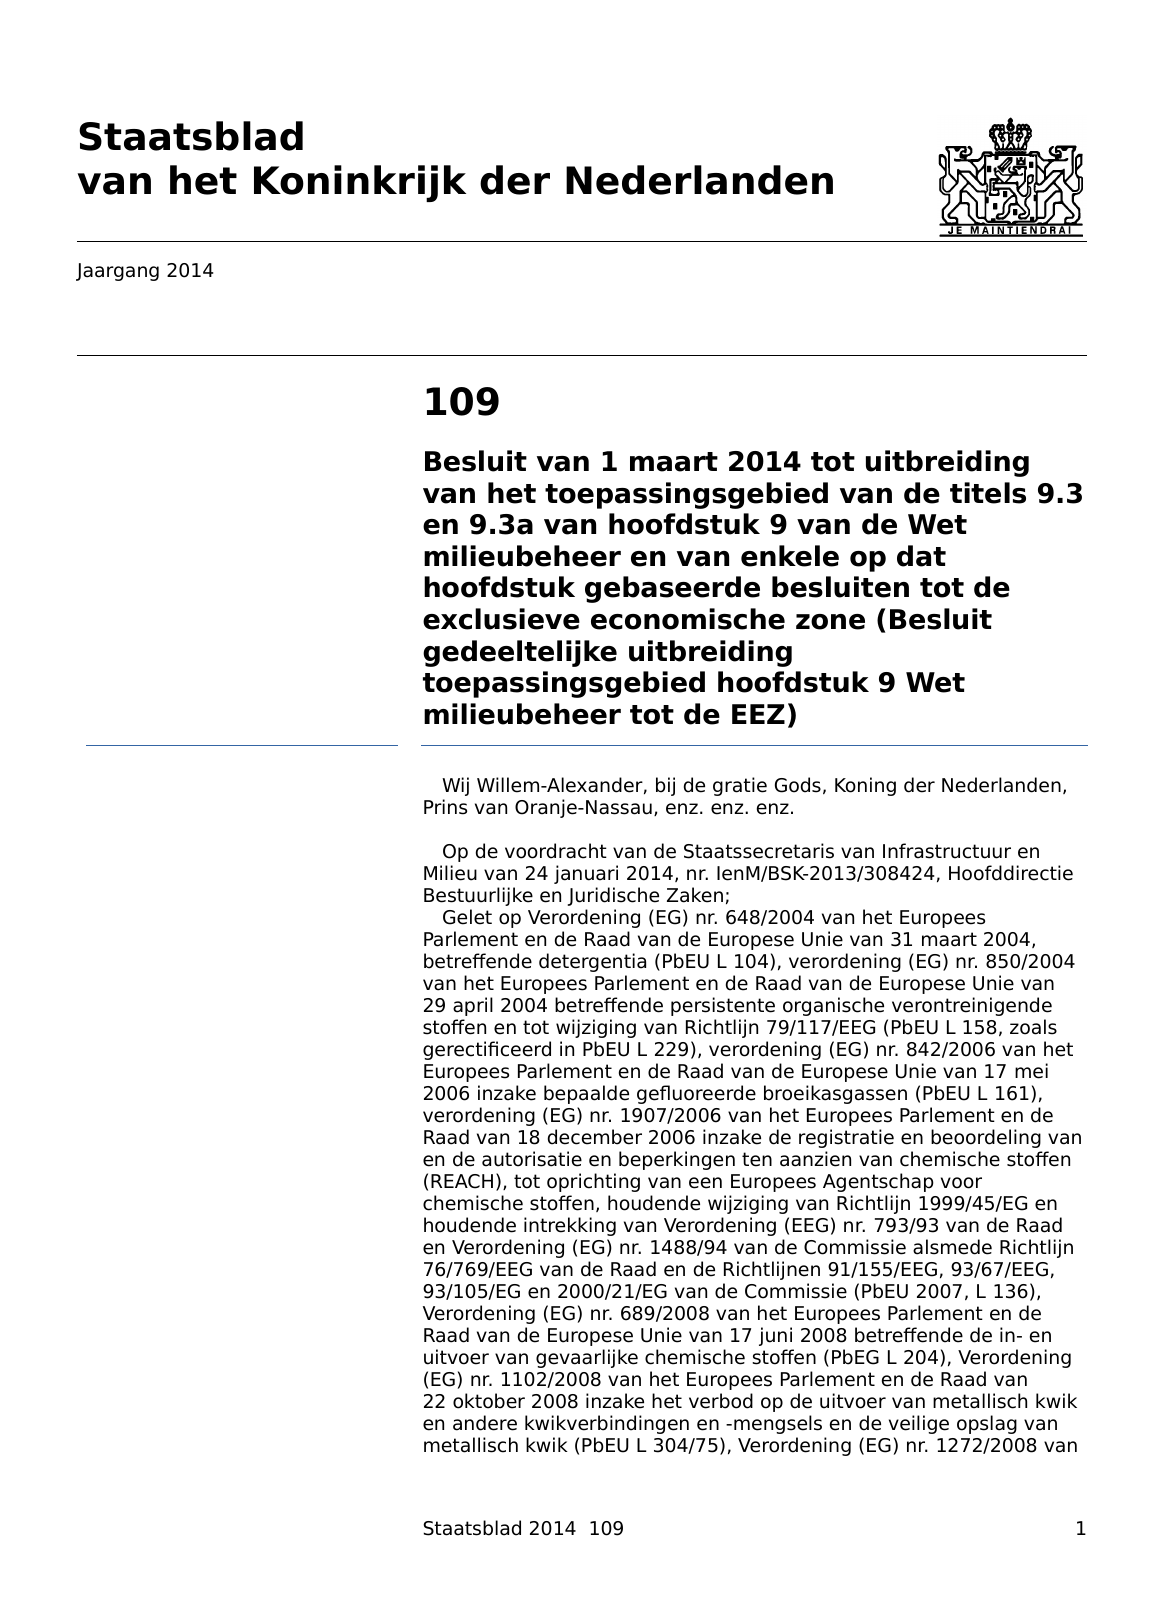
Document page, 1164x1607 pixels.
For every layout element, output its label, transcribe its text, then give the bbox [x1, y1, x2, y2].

text Besluit van 1 maart 2014 tot uitbreiding van het toepassingsgebied van de titels 9.3 en 9.3a van hoofdstuk 9 van de Wet milieubeheer en van enkele op dat hoofdstuk gebaseerde besluiten tot de exclusieve economische zone (Besluit gedeeltelijke uitbreiding toepassingsgebied hoofdstuk 9 Wet milieubeheer tot de EEZ) [422, 447, 1087, 731]
text Wij Willem-Alexander, bij de gratie Gods, Koning der Nederlanden, Prins van Oranje-Nassau, enz. enz. enz. [422, 775, 1087, 819]
text Op de voordracht van de Staatssecretaris van Infrastructuur en Milieu van 24 januari 2014, nr. IenM/BSK-2013/308424, Hoofddirectie Bestuurlijke en Juridische Zaken; [422, 841, 1087, 907]
text Gelet op Verordening (EG) nr. 648/2004 van het Europees Parlement en de Raad van de Europese Unie van 31 maart 2004, betreffende detergentia (PbEU L 104), verordening (EG) nr. 850/2004 van het Europees Parlement en de Raad van de Europese Unie van 29 april 2004 betreffende persistente organische verontreinigende stoffen en tot wijziging van Richtlijn 79/117/EEG (PbEU L 158, zoals gerectificeerd in PbEU L 229), verordening (EG) nr. 842/2006 van het Europees Parlement en de Raad van de Europese Unie van 17 mei 2006 inzake bepaalde gefluoreerde broeikasgassen (PbEU L 161), verordening (EG) nr. 1907/2006 van het Europees Parlement en de Raad van 18 december 2006 inzake de registratie en beoordeling van en de autorisatie en beperkingen ten aanzien van chemische stoffen (REACH), tot oprichting van een Europees Agentschap voor chemische stoffen, houdende wijziging van Richtlijn 1999/45/EG en houdende intrekking van Verordening (EEG) nr. 793/93 van de Raad en Verordening (EG) nr. 1488/94 van de Commissie alsmede Richtlijn 76/769/EEG van de Raad en de Richtlijnen 91/155/EEG, 93/67/EEG, 93/105/EG en 2000/21/EG van de Commissie (PbEU 2007, L 136), Verordening (EG) nr. 689/2008 van het Europees Parlement en de Raad van de Europese Unie van 17 juni 2008 betreffende de in- en uitvoer van gevaarlijke chemische stoffen (PbEG L 204), Verordening (EG) nr. 1102/2008 van het Europees Parlement en de Raad van 22 oktober 2008 inzake het verbod op de uitvoer van metallisch kwik en andere kwikverbindingen en -mengsels en de veilige opslag van metallisch kwik (PbEU L 304/75), Verordening (EG) nr. 1272/2008 van [422, 907, 1087, 1457]
subtitle 109 [422, 381, 1087, 424]
table_header Staatsblad van het Koninkrijk der Nederlanden [77, 100, 886, 241]
table_header [886, 100, 1087, 241]
table_cell Jaargang 2014 [77, 242, 1087, 355]
picture [936, 115, 1087, 240]
